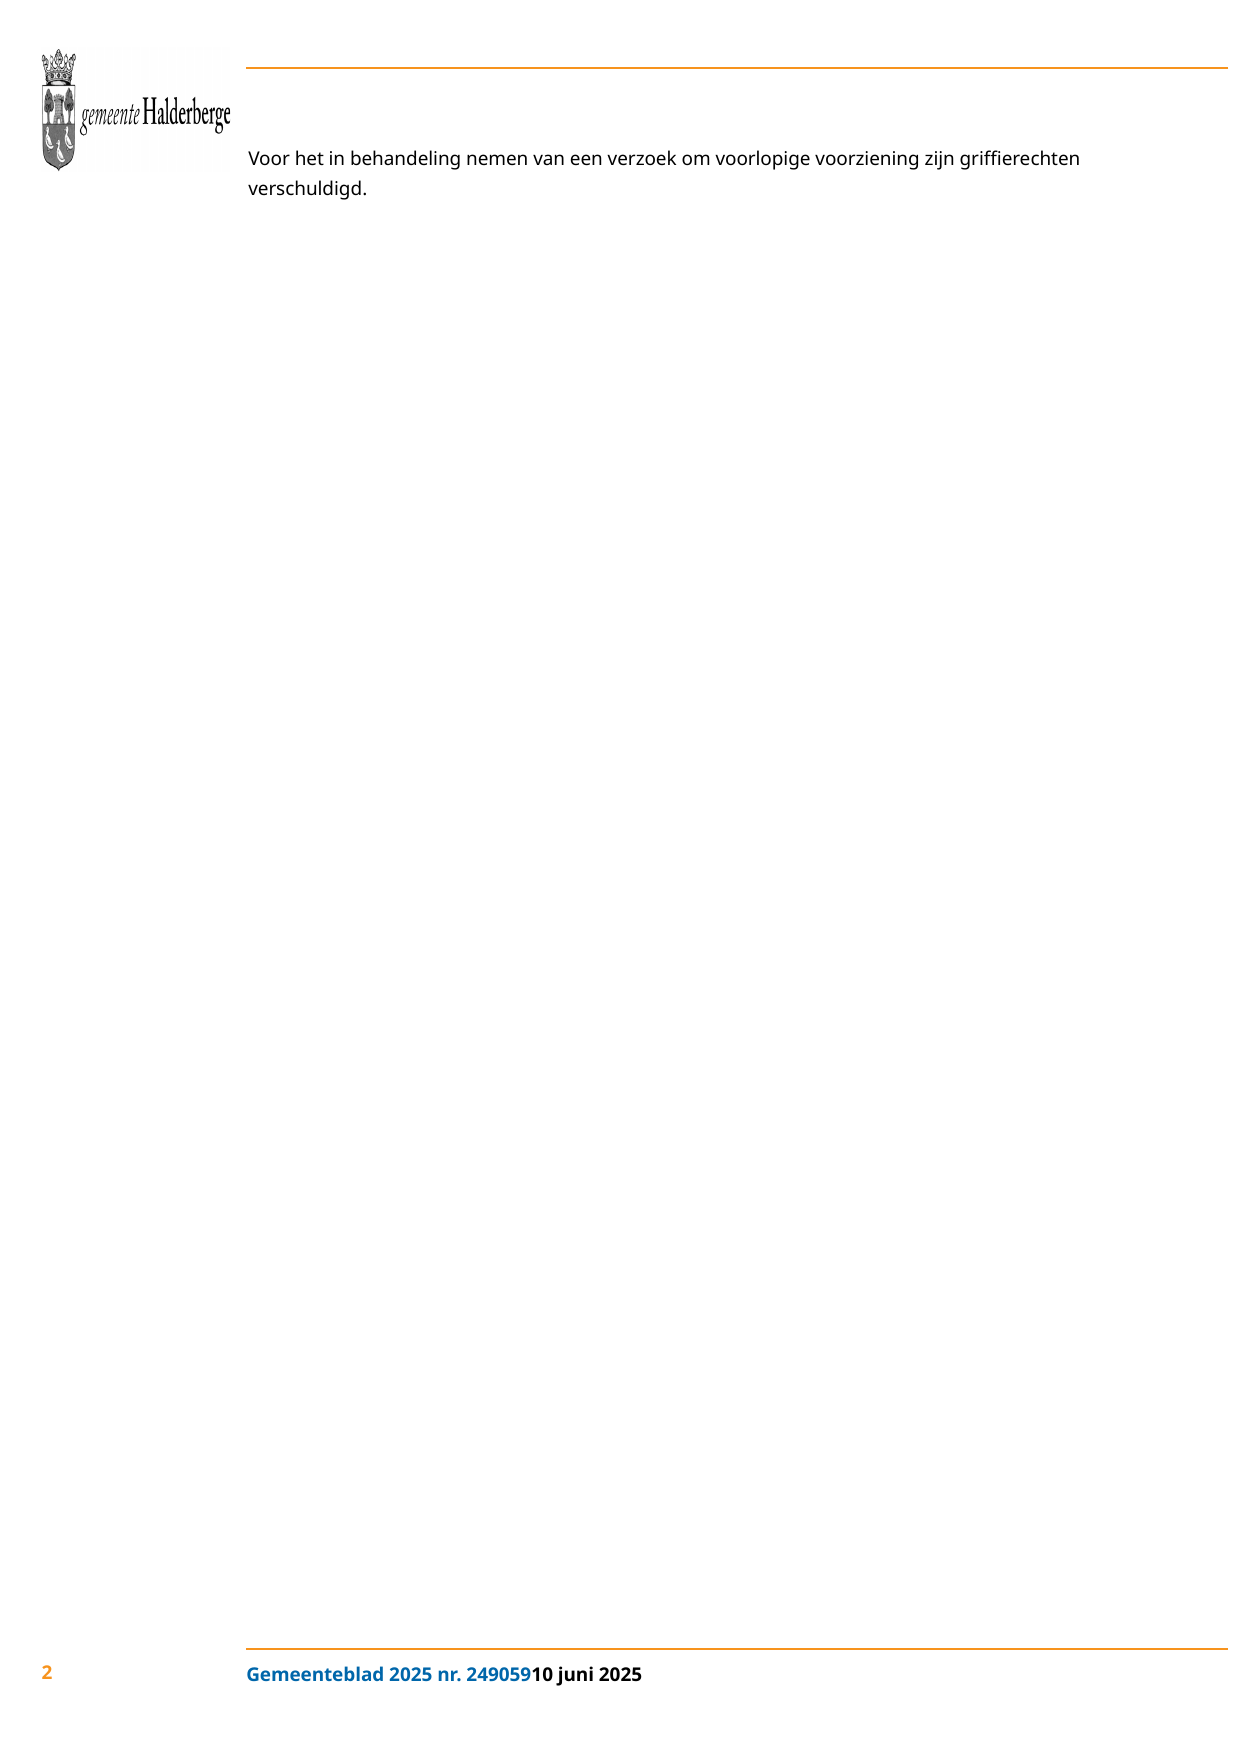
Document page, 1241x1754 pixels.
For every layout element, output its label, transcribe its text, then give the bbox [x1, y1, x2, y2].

text Voor het in behandeling nemen van een verzoek om voorlopige voorziening zijn griffierechten verschuldigd. [248, 145, 1152, 201]
picture [41, 47, 231, 172]
